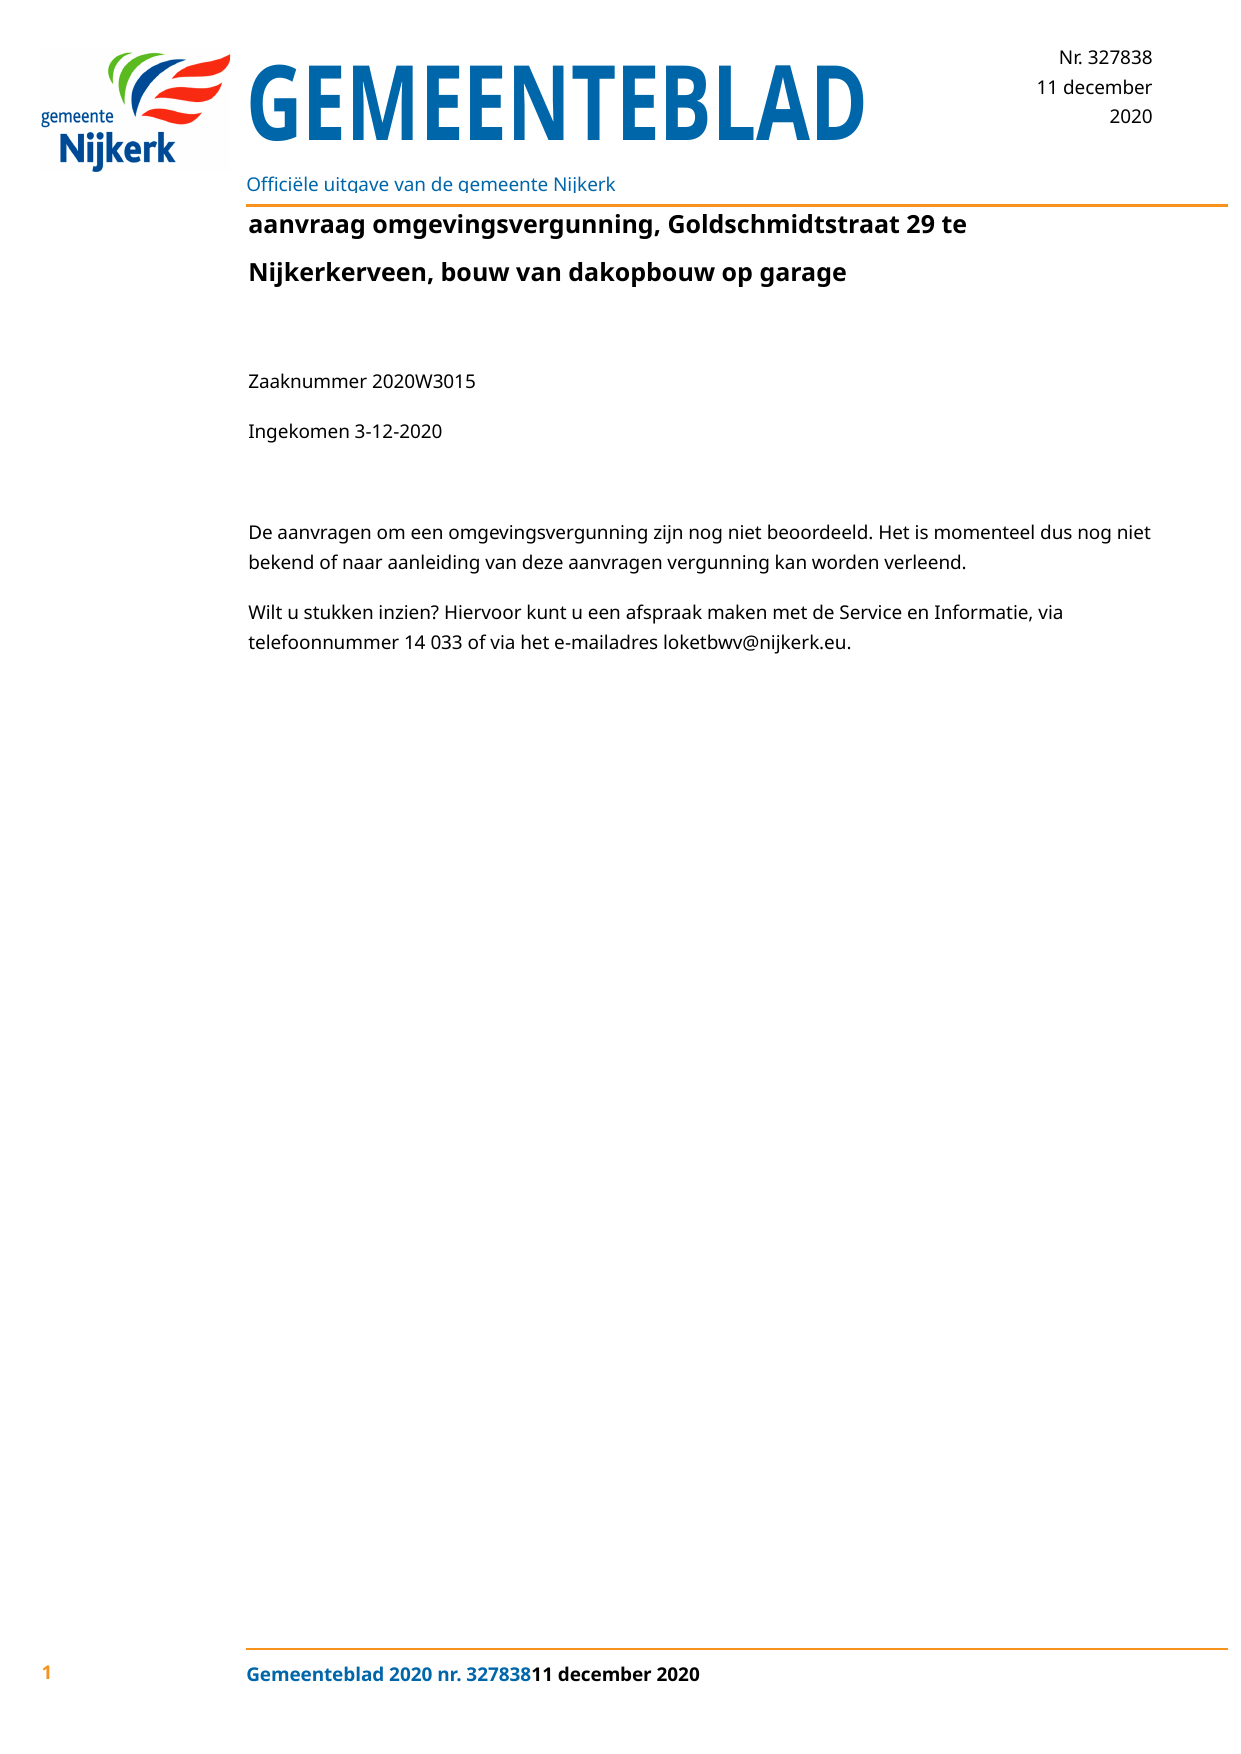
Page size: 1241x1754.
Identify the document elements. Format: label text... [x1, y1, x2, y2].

picture [41, 47, 231, 172]
text aanvraag omgevingsvergunning, Goldschmidtstraat 29 te Nijkerkerveen, bouw van dakopbouw op garage [248, 207, 1152, 288]
text Zaaknummer 2020W3015 [248, 368, 1152, 394]
text Ingekomen 3-12-2020 [248, 419, 1152, 444]
text De aanvragen om een omgevingsvergunning zijn nog niet beoordeeld. Het is momenteel dus nog niet bekend of naar aanleiding van deze aanvragen vergunning kan worden verleend. [248, 519, 1152, 575]
text Wilt u stukken inzien? Hiervoor kunt u een afspraak maken met de Service en Informatie, via telefoonnummer 14 033 of via het e-mailadres loketbwv@nijkerk.eu. [248, 599, 1152, 655]
